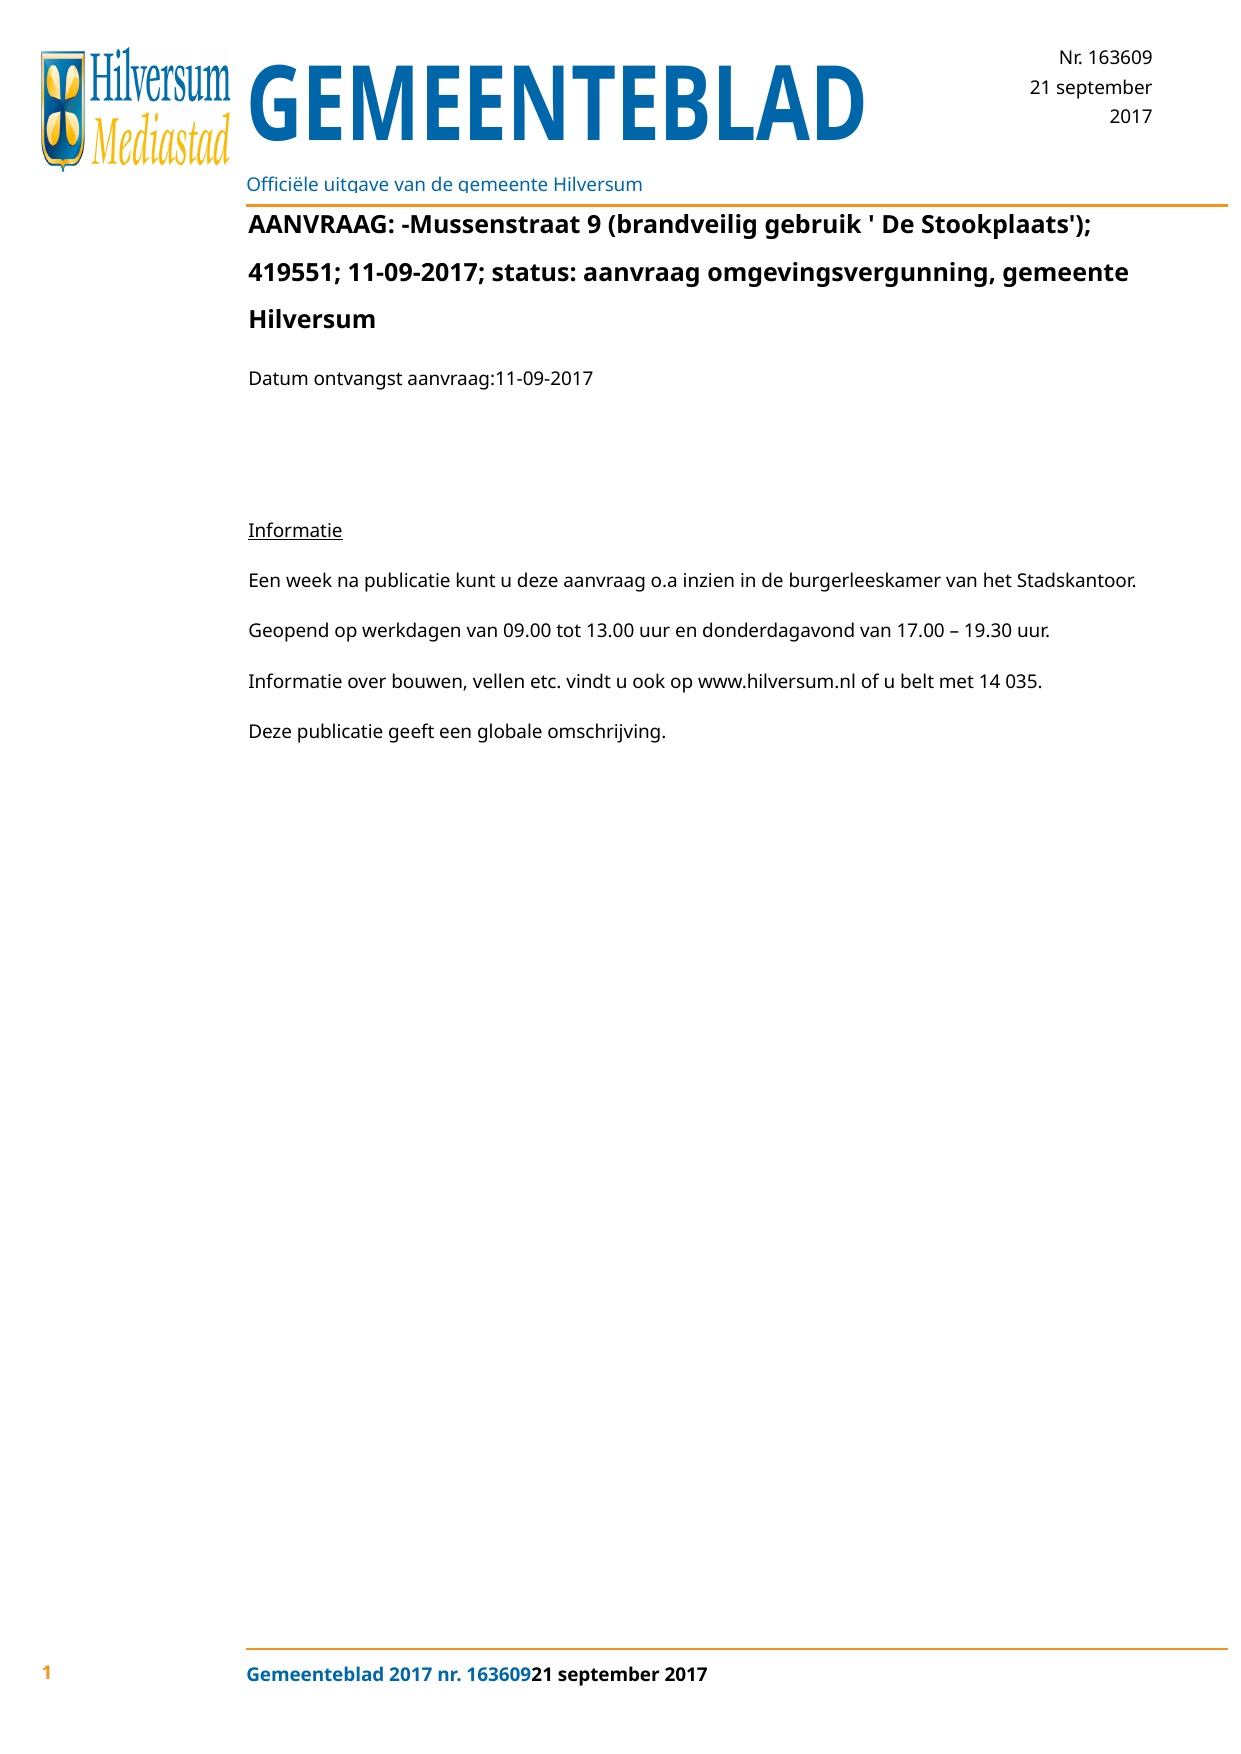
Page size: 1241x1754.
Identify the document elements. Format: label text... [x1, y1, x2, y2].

picture [41, 47, 231, 172]
text Een week na publicatie kunt u deze aanvraag o.a inzien in de burgerleeskamer van het Stadskantoor. [248, 567, 1152, 593]
text Informatie over bouwen, vellen etc. vindt u ook op www.hilversum.nl of u belt met 14 035. [248, 668, 1152, 694]
text Datum ontvangst aanvraag:11-09-2017 [248, 366, 1152, 391]
text Geopend op werkdagen van 09.00 tot 13.00 uur en donderdagavond van 17.00 – 19.30 uur. [248, 618, 1152, 643]
text Deze publicatie geeft een globale omschrijving. [248, 718, 1152, 744]
text Informatie [248, 517, 1152, 542]
text AANVRAAG: -Mussenstraat 9 (brandveilig gebruik ' De Stookplaats'); 419551; 11-09-2017; status: aanvraag omgevingsvergunning, gemeente Hilversum [248, 207, 1152, 336]
